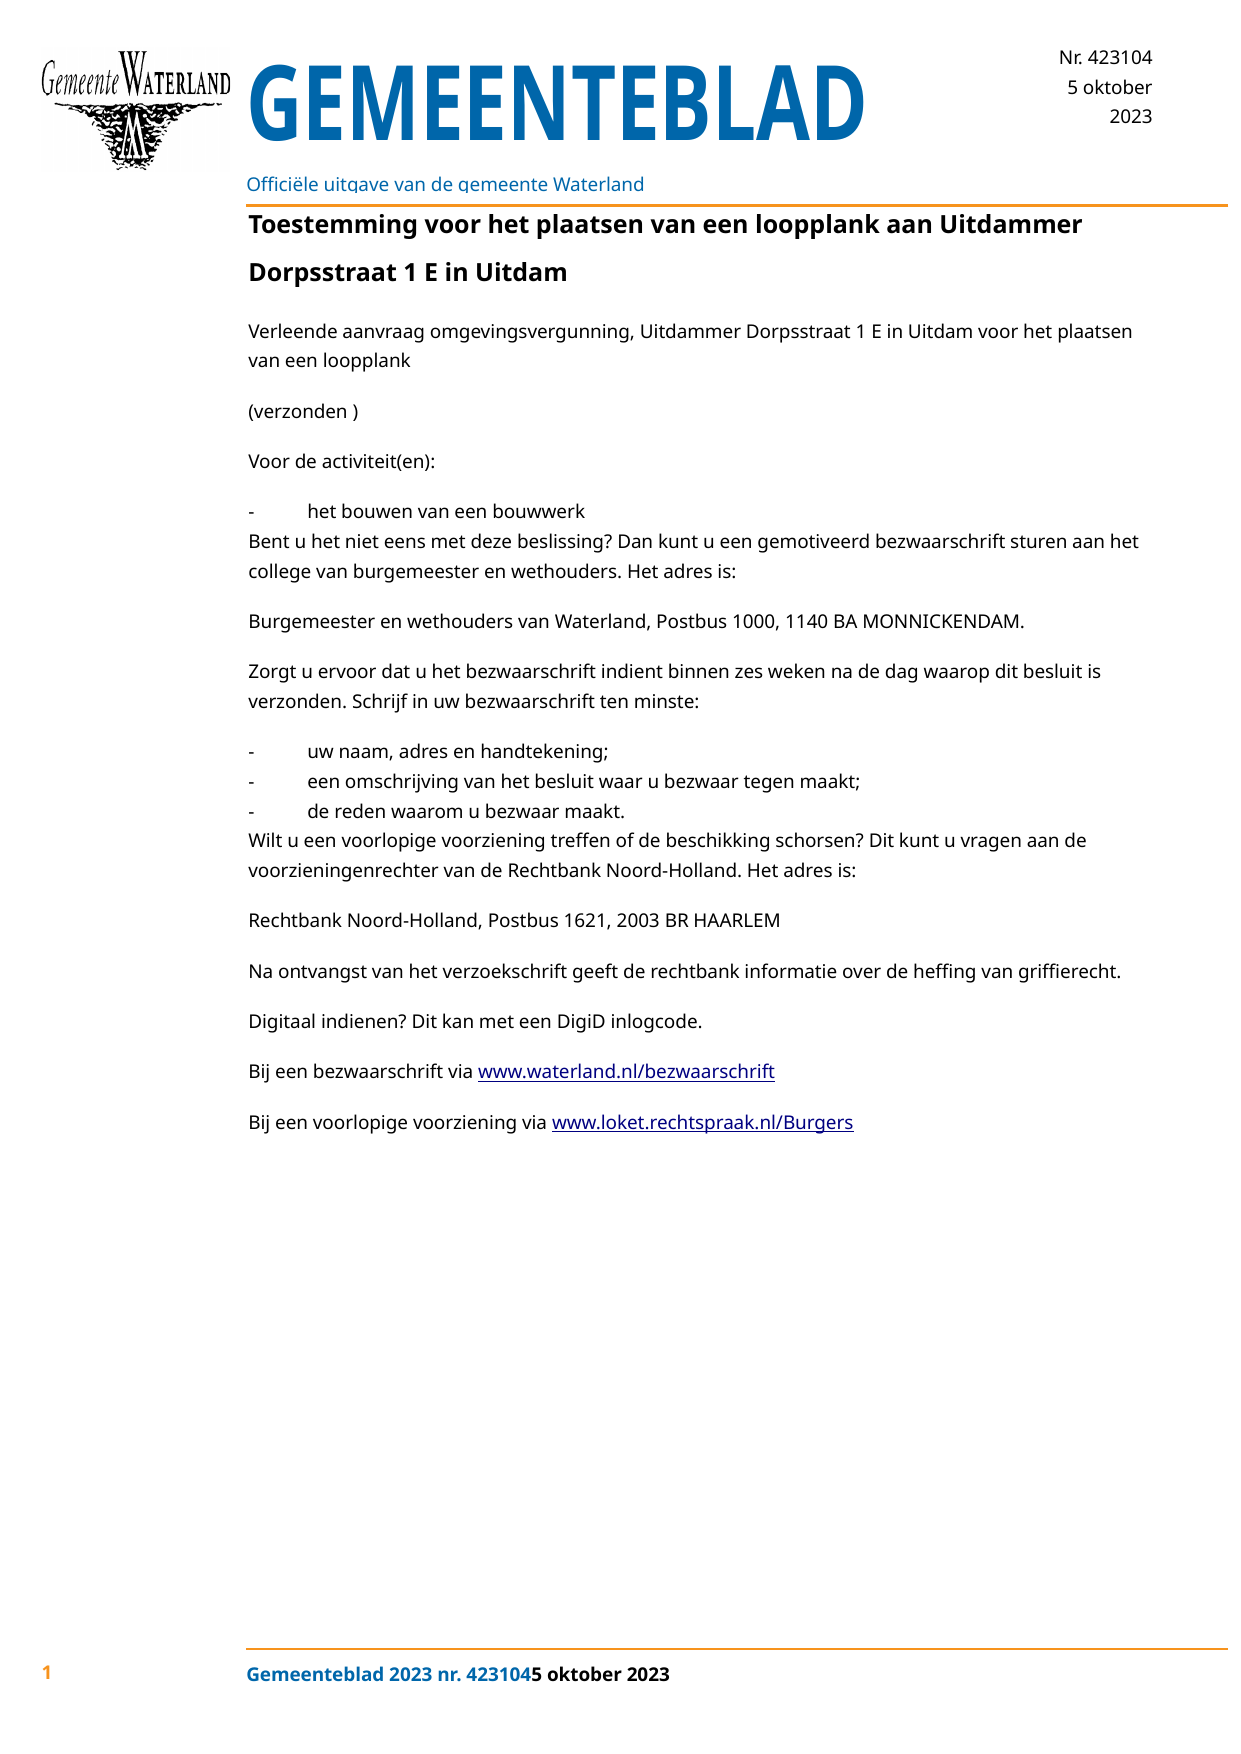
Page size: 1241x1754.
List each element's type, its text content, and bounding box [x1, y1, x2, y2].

text Bij een bezwaarschrift via www.waterland.nl/bezwaarschrift [248, 1059, 1152, 1084]
list uw naam, adres en handtekening; [248, 739, 1152, 764]
text Na ontvangst van het verzoekschrift geeft de rechtbank informatie over de heffing van griffierecht. [248, 958, 1152, 984]
text Bent u het niet eens met deze beslissing? Dan kunt u een gemotiveerd bezwaarschrift sturen aan het college van burgemeester en wethouders. Het adres is: [248, 528, 1152, 584]
text Wilt u een voorlopige voorziening treffen of de beschikking schorsen? Dit kunt u vragen aan de voorzieningenrechter van de Rechtbank Noord-Holland. Het adres is: [248, 827, 1152, 883]
text Bij een voorlopige voorziening via www.loket.rechtspraak.nl/Burgers [248, 1109, 1152, 1135]
text Toestemming voor het plaatsen van een loopplank aan Uitdammer Dorpsstraat 1 E in Uitdam [248, 207, 1152, 288]
text Rechtbank Noord-Holland, Postbus 1621, 2003 BR HAARLEM [248, 907, 1152, 933]
text Burgemeester en wethouders van Waterland, Postbus 1000, 1140 BA MONNICKENDAM. [248, 608, 1152, 634]
text Verleende aanvraag omgevingsvergunning, Uitdammer Dorpsstraat 1 E in Uitdam voor het plaatsen van een loopplank [248, 318, 1152, 373]
picture [41, 47, 231, 172]
list de reden waarom u bezwaar maakt. [248, 798, 1152, 824]
text Zorgt u ervoor dat u het bezwaarschrift indient binnen zes weken na de dag waarop dit besluit is verzonden. Schrijf in uw bezwaarschrift ten minste: [248, 659, 1152, 714]
text Digitaal indienen? Dit kan met een DigiD inlogcode. [248, 1008, 1152, 1034]
text Voor de activiteit(en): [248, 448, 1152, 474]
text (verzonden ) [248, 398, 1152, 424]
list het bouwen van een bouwwerk [248, 499, 1152, 524]
list een omschrijving van het besluit waar u bezwaar tegen maakt; [248, 768, 1152, 794]
